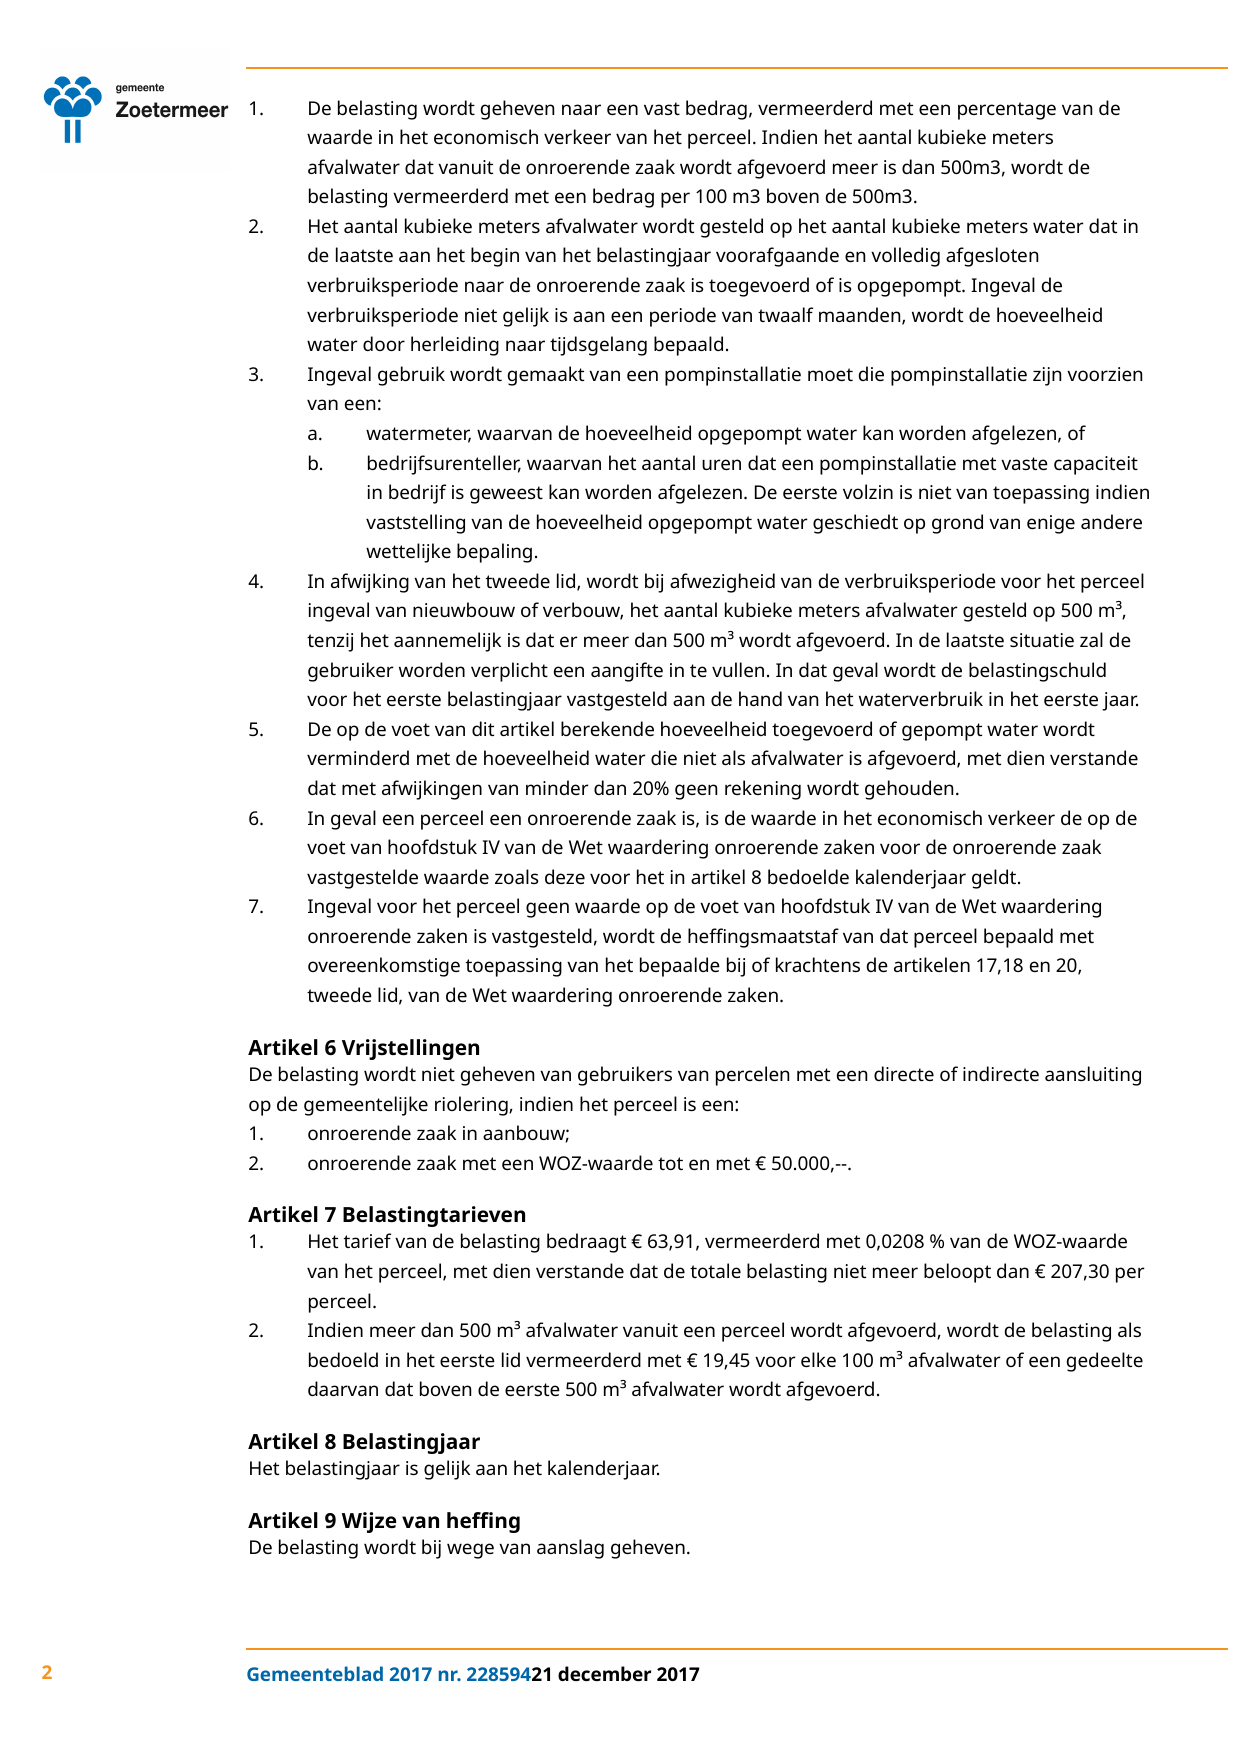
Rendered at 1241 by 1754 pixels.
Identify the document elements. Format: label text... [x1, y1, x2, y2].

text De belasting wordt bij wege van aanslag geheven. [248, 1534, 1152, 1560]
list watermeter, waarvan de hoeveelheid opgepompt water kan worden afgelezen, of [307, 420, 1152, 446]
list Ingeval gebruik wordt gemaakt van een pompinstallatie moet die pompinstallatie zijn voorzien van een: [248, 361, 1152, 416]
list In geval een perceel een onroerende zaak is, is de waarde in het economisch verkeer de op de voet van hoofdstuk IV van de Wet waardering onroerende zaken voor de onroerende zaak vastgestelde waarde zoals deze voor het in artikel 8 bedoelde kalenderjaar geldt. [248, 805, 1152, 890]
list onroerende zaak in aanbouw; [248, 1120, 1152, 1146]
list Het tarief van de belasting bedraagt € 63,91, vermeerderd met 0,0208 % van de WOZ-waarde van het perceel, met dien verstande dat de totale belasting niet meer beloopt dan € 207,30 per perceel. [248, 1229, 1152, 1314]
text Het belastingjaar is gelijk aan het kalenderjaar. [248, 1456, 1152, 1481]
list onroerende zaak met een WOZ-waarde tot en met € 50.000,--. [248, 1150, 1152, 1176]
text Artikel 7 Belastingtarieven [248, 1200, 1152, 1229]
list Indien meer dan 500 m³ afvalwater vanuit een perceel wordt afgevoerd, wordt de belasting als bedoeld in het eerste lid vermeerderd met € 19,45 voor elke 100 m³ afvalwater of een gedeelte daarvan dat boven de eerste 500 m³ afvalwater wordt afgevoerd. [248, 1317, 1152, 1402]
text De belasting wordt niet geheven van gebruikers van percelen met een directe of indirecte aansluiting op de gemeentelijke riolering, indien het perceel is een: [248, 1061, 1152, 1116]
list Ingeval voor het perceel geen waarde op de voet van hoofdstuk IV van de Wet waardering onroerende zaken is vastgesteld, wordt de heffingsmaatstaf van dat perceel bepaald met overeenkomstige toepassing van het bepaalde bij of krachtens de artikelen 17,18 en 20, tweede lid, van de Wet waardering onroerende zaken. [248, 893, 1152, 1008]
text Artikel 9 Wijze van heffing [248, 1506, 1152, 1534]
list Het aantal kubieke meters afvalwater wordt gesteld op het aantal kubieke meters water dat in de laatste aan het begin van het belastingjaar voorafgaande en volledig afgesloten verbruiksperiode naar de onroerende zaak is toegevoerd of is opgepompt. Ingeval de verbruiksperiode niet gelijk is aan een periode van twaalf maanden, wordt de hoeveelheid water door herleiding naar tijdsgelang bepaald. [248, 213, 1152, 357]
text Artikel 6 Vrijstellingen [248, 1033, 1152, 1061]
list In afwijking van het tweede lid, wordt bij afwezigheid van de verbruiksperiode voor het perceel ingeval van nieuwbouw of verbouw, het aantal kubieke meters afvalwater gesteld op 500 m³, tenzij het aannemelijk is dat er meer dan 500 m³ wordt afgevoerd. In de laatste situatie zal de gebruiker worden verplicht een aangifte in te vullen. In dat geval wordt de belastingschuld voor het eerste belastingjaar vastgesteld aan de hand van het waterverbruik in het eerste jaar. [248, 568, 1152, 712]
list De op de voet van dit artikel berekende hoeveelheid toegevoerd of gepompt water wordt verminderd met de hoeveelheid water die niet als afvalwater is afgevoerd, met dien verstande dat met afwijkingen van minder dan 20% geen rekening wordt gehouden. [248, 716, 1152, 801]
list bedrijfsurenteller, waarvan het aantal uren dat een pompinstallatie met vaste capaciteit in bedrijf is geweest kan worden afgelezen. De eerste volzin is niet van toepassing indien vaststelling van de hoeveelheid opgepompt water geschiedt op grond van enige andere wettelijke bepaling. [307, 450, 1152, 564]
list De belasting wordt geheven naar een vast bedrag, vermeerderd met een percentage van de waarde in het economisch verkeer van het perceel. Indien het aantal kubieke meters afvalwater dat vanuit de onroerende zaak wordt afgevoerd meer is dan 500m3, wordt de belasting vermeerderd met een bedrag per 100 m3 boven de 500m3. [248, 95, 1152, 209]
text Artikel 8 Belastingjaar [248, 1427, 1152, 1456]
picture [41, 47, 231, 172]
